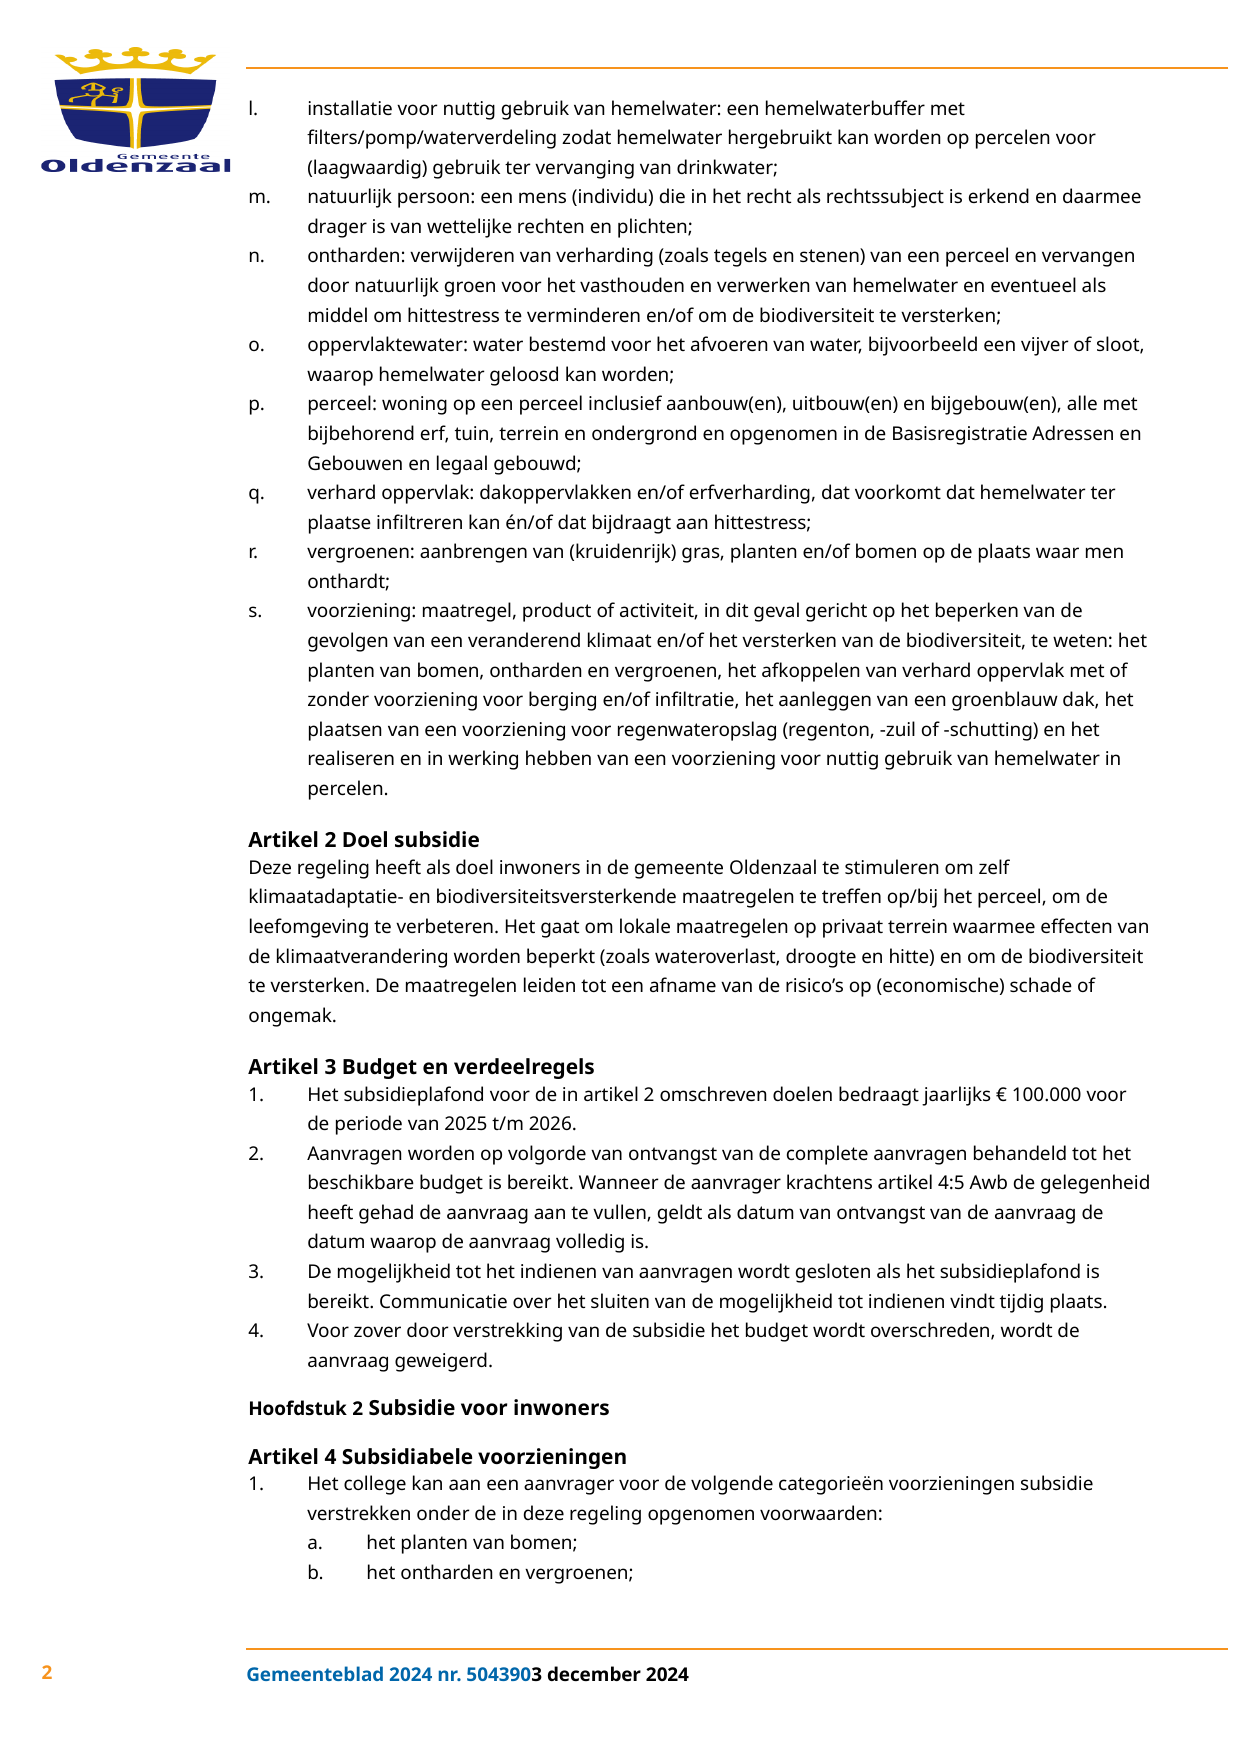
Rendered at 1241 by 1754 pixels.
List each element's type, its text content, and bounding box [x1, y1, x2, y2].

text Artikel 3 Budget en verdeelregels [248, 1052, 1152, 1081]
list De mogelijkheid tot het indienen van aanvragen wordt gesloten als het subsidieplafond is bereikt. Communicatie over het sluiten van de mogelijkheid tot indienen vindt tijdig plaats. [248, 1258, 1152, 1314]
list oppervlaktewater: water bestemd voor het afvoeren van water, bijvoorbeeld een vijver of sloot, waarop hemelwater geloosd kan worden; [248, 331, 1152, 387]
text Artikel 2 Doel subsidie [248, 826, 1152, 854]
list verhard oppervlak: dakoppervlakken en/of erfverharding, dat voorkomt dat hemelwater ter plaatse infiltreren kan én/of dat bijdraagt aan hittestress; [248, 479, 1152, 535]
picture [41, 47, 231, 172]
list het planten van bomen; [307, 1529, 1152, 1555]
list installatie voor nuttig gebruik van hemelwater: een hemelwaterbuffer met filters/pomp/waterverdeling zodat hemelwater hergebruikt kan worden op percelen voor (laagwaardig) gebruik ter vervanging van drinkwater; [248, 95, 1152, 180]
text Artikel 4 Subsidiabele voorzieningen [248, 1442, 1152, 1470]
list vergroenen: aanbrengen van (kruidenrijk) gras, planten en/of bomen op de plaats waar men onthardt; [248, 538, 1152, 594]
text Hoofdstuk 2 Subsidie voor inwoners [248, 1393, 1152, 1421]
list ontharden: verwijderen van verharding (zoals tegels en stenen) van een perceel en vervangen door natuurlijk groen voor het vasthouden en verwerken van hemelwater en eventueel als middel om hittestress te verminderen en/of om de biodiversiteit te versterken; [248, 243, 1152, 328]
list Het college kan aan een aanvrager voor de volgende categorieën voorzieningen subsidie verstrekken onder de in deze regeling opgenomen voorwaarden: [248, 1470, 1152, 1526]
list voorziening: maatregel, product of activiteit, in dit geval gericht op het beperken van de gevolgen van een veranderend klimaat en/of het versterken van de biodiversiteit, te weten: het planten van bomen, ontharden en vergroenen, het afkoppelen van verhard oppervlak met of zonder voorziening voor berging en/of infiltratie, het aanleggen van een groenblauw dak, het plaatsen van een voorziening voor regenwateropslag (regenton, -zuil of -schutting) en het realiseren en in werking hebben van een voorziening voor nuttig gebruik van hemelwater in percelen. [248, 598, 1152, 801]
text Deze regeling heeft als doel inwoners in de gemeente Oldenzaal te stimuleren om zelf klimaatadaptatie- en biodiversiteitsversterkende maatregelen te treffen op/bij het perceel, om de leefomgeving te verbeteren. Het gaat om lokale maatregelen op privaat terrein waarmee effecten van de klimaatverandering worden beperkt (zoals wateroverlast, droogte en hitte) en om de biodiversiteit te versterken. De maatregelen leiden tot een afname van de risico’s op (economische) schade of ongemak. [248, 854, 1152, 1028]
list Aanvragen worden op volgorde van ontvangst van de complete aanvragen behandeld tot het beschikbare budget is bereikt. Wanneer de aanvrager krachtens artikel 4:5 Awb de gelegenheid heeft gehad de aanvraag aan te vullen, geldt als datum van ontvangst van de aanvraag de datum waarop de aanvraag volledig is. [248, 1140, 1152, 1254]
list Voor zover door verstrekking van de subsidie het budget wordt overschreden, wordt de aanvraag geweigerd. [248, 1317, 1152, 1373]
list Het subsidieplafond voor de in artikel 2 omschreven doelen bedraagt jaarlijks € 100.000 voor de periode van 2025 t/m 2026. [248, 1081, 1152, 1136]
list natuurlijk persoon: een mens (individu) die in het recht als rechtssubject is erkend en daarmee drager is van wettelijke rechten en plichten; [248, 183, 1152, 239]
list het ontharden en vergroenen; [307, 1559, 1152, 1585]
list perceel: woning op een perceel inclusief aanbouw(en), uitbouw(en) en bijgebouw(en), alle met bijbehorend erf, tuin, terrein en ondergrond en opgenomen in de Basisregistratie Adressen en Gebouwen en legaal gebouwd; [248, 391, 1152, 476]
